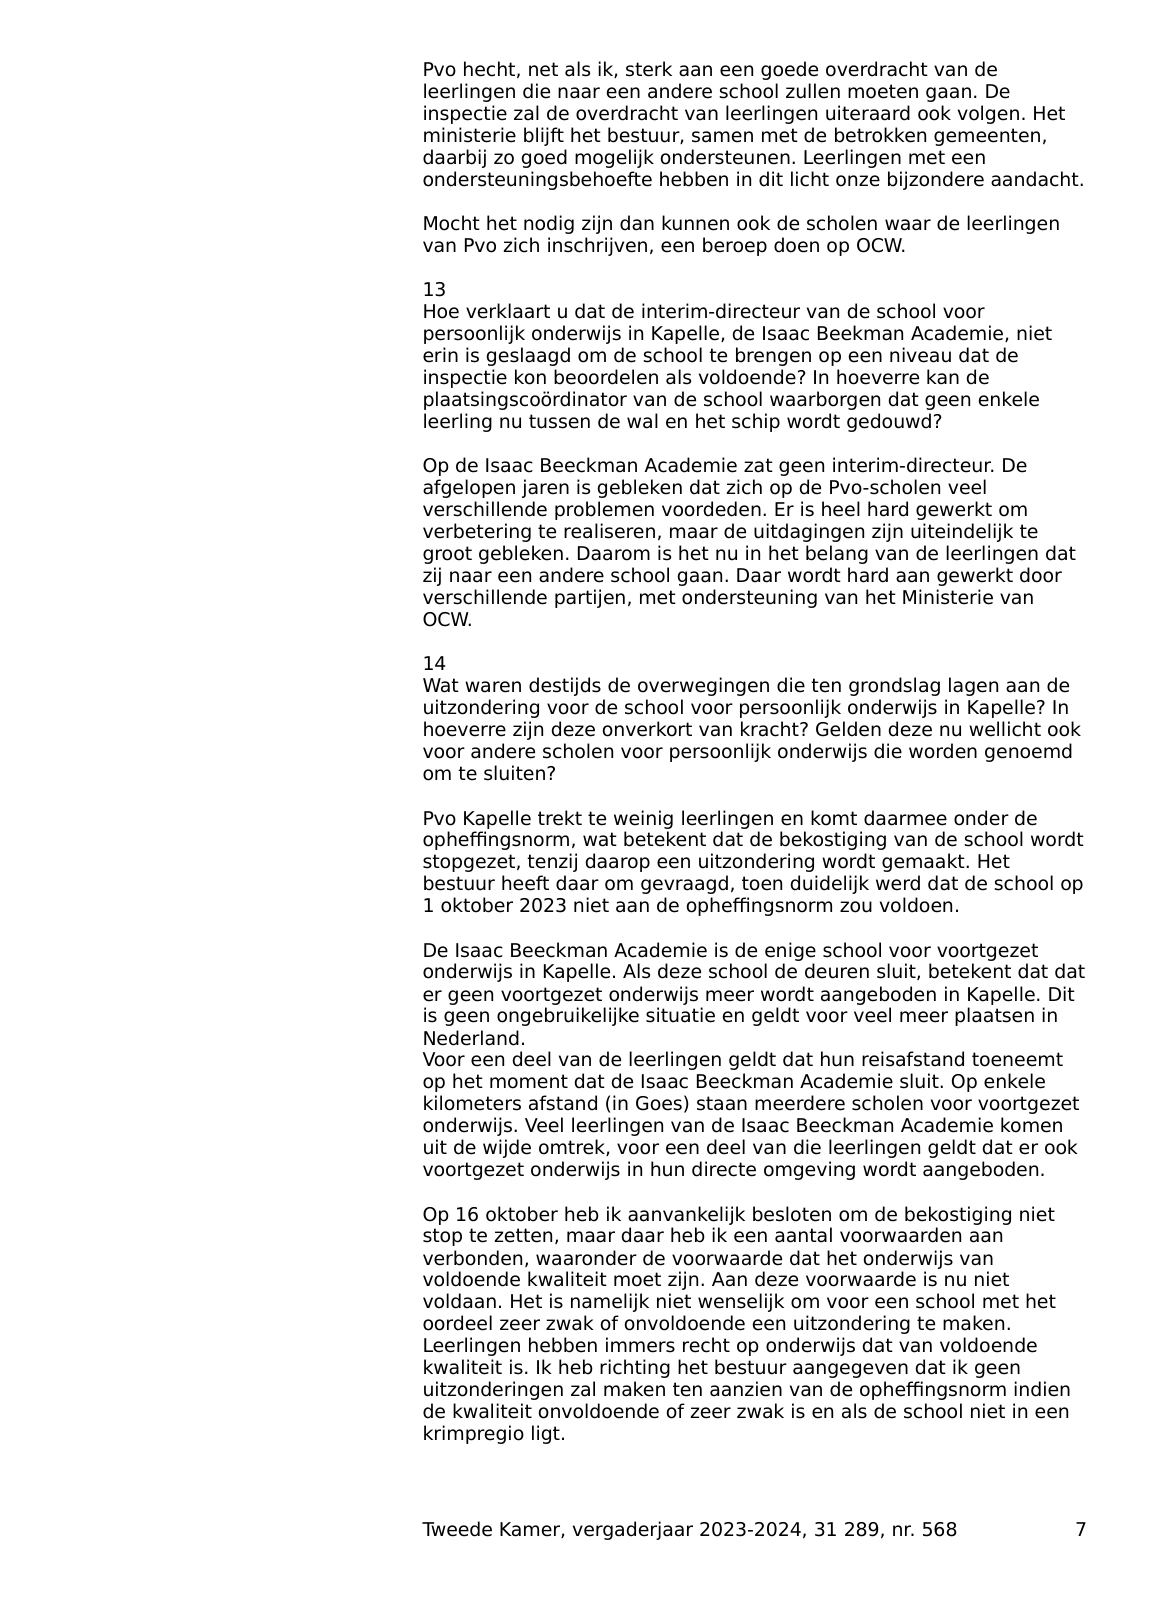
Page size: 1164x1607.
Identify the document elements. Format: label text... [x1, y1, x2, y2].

text Voor een deel van de leerlingen geldt dat hun reisafstand toeneemt op het moment dat de Isaac Beeckman Academie sluit. Op enkele kilometers afstand (in Goes) staan meerdere scholen voor voortgezet onderwijs. Veel leerlingen van de Isaac Beeckman Academie komen uit de wijde omtrek, voor een deel van die leerlingen geldt dat er ook voortgezet onderwijs in hun directe omgeving wordt aangeboden. [422, 1049, 1087, 1181]
text De Isaac Beeckman Academie is de enige school voor voortgezet onderwijs in Kapelle. Als deze school de deuren sluit, betekent dat dat er geen voortgezet onderwijs meer wordt aangeboden in Kapelle. Dit is geen ongebruikelijke situatie en geldt voor veel meer plaatsen in Nederland. [422, 939, 1087, 1049]
text Mocht het nodig zijn dan kunnen ook de scholen waar de leerlingen van Pvo zich inschrijven, een beroep doen op OCW. [422, 213, 1087, 257]
text Op 16 oktober heb ik aanvankelijk besloten om de bekostiging niet stop te zetten, maar daar heb ik een aantal voorwaarden aan verbonden, waaronder de voorwaarde dat het onderwijs van voldoende kwaliteit moet zijn. Aan deze voorwaarde is nu niet voldaan. Het is namelijk niet wenselijk om voor een school met het oordeel zeer zwak of onvoldoende een uitzondering te maken. Leerlingen hebben immers recht op onderwijs dat van voldoende kwaliteit is. Ik heb richting het bestuur aangegeven dat ik geen uitzonderingen zal maken ten aanzien van de opheffingsnorm indien de kwaliteit onvoldoende of zeer zwak is en als de school niet in een krimpregio ligt. [422, 1203, 1087, 1445]
text Pvo hecht, net als ik, sterk aan een goede overdracht van de leerlingen die naar een andere school zullen moeten gaan. De inspectie zal de overdracht van leerlingen uiteraard ook volgen. Het ministerie blijft het bestuur, samen met de betrokken gemeenten, daarbij zo goed mogelijk ondersteunen. Leerlingen met een ondersteuningsbehoefte hebben in dit licht onze bijzondere aandacht. [422, 59, 1087, 191]
text Pvo Kapelle trekt te weinig leerlingen en komt daarmee onder de opheffingsnorm, wat betekent dat de bekostiging van de school wordt stopgezet, tenzij daarop een uitzondering wordt gemaakt. Het bestuur heeft daar om gevraagd, toen duidelijk werd dat de school op 1 oktober 2023 niet aan de opheffingsnorm zou voldoen. [422, 807, 1087, 917]
text Hoe verklaart u dat de interim-directeur van de school voor persoonlijk onderwijs in Kapelle, de Isaac Beekman Academie, niet erin is geslaagd om de school te brengen op een niveau dat de inspectie kon beoordelen als voldoende? In hoeverre kan de plaatsingscoördinator van de school waarborgen dat geen enkele leerling nu tussen de wal en het schip wordt gedouwd? [422, 301, 1087, 433]
text 14 [422, 653, 1087, 675]
text 13 [422, 279, 1087, 301]
text Wat waren destijds de overwegingen die ten grondslag lagen aan de uitzondering voor de school voor persoonlijk onderwijs in Kapelle? In hoeverre zijn deze onverkort van kracht? Gelden deze nu wellicht ook voor andere scholen voor persoonlijk onderwijs die worden genoemd om te sluiten? [422, 675, 1087, 785]
text Op de Isaac Beeckman Academie zat geen interim-directeur. De afgelopen jaren is gebleken dat zich op de Pvo-scholen veel verschillende problemen voordeden. Er is heel hard gewerkt om verbetering te realiseren, maar de uitdagingen zijn uiteindelijk te groot gebleken. Daarom is het nu in het belang van de leerlingen dat zij naar een andere school gaan. Daar wordt hard aan gewerkt door verschillende partijen, met ondersteuning van het Ministerie van OCW. [422, 455, 1087, 631]
